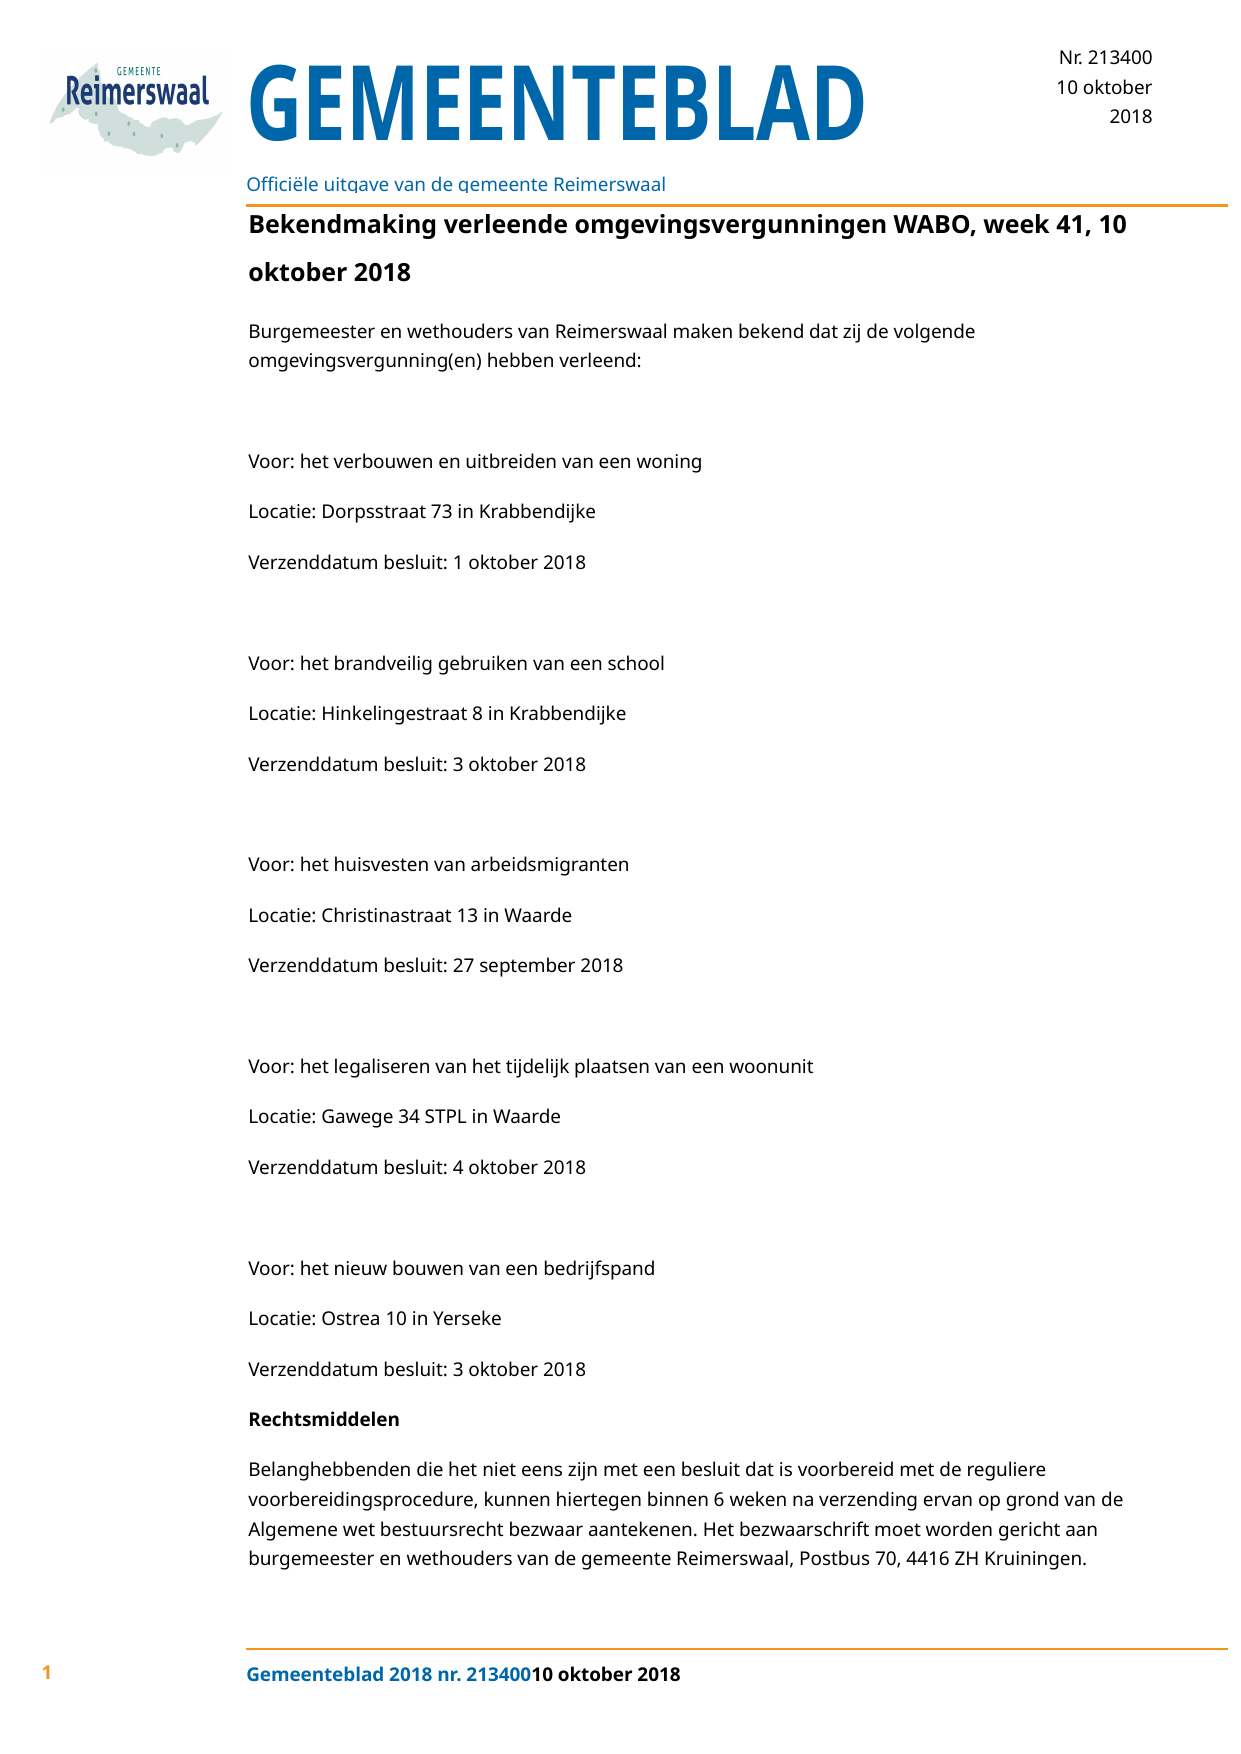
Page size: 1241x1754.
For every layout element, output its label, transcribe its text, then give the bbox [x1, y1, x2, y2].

text Verzenddatum besluit: 3 oktober 2018 [248, 751, 1152, 777]
text Locatie: Dorpsstraat 73 in Krabbendijke [248, 499, 1152, 524]
text Voor: het brandveilig gebruiken van een school [248, 650, 1152, 676]
text Belanghebbenden die het niet eens zijn met een besluit dat is voorbereid met de reguliere voorbereidingsprocedure, kunnen hiertegen binnen 6 weken na verzending ervan op grond van de Algemene wet bestuursrecht bezwaar aantekenen. Het bezwaarschrift moet worden gericht aan burgemeester en wethouders van de gemeente Reimerswaal, Postbus 70, 4416 ZH Kruiningen. [248, 1457, 1152, 1571]
text Locatie: Christinastraat 13 in Waarde [248, 902, 1152, 928]
text Voor: het legaliseren van het tijdelijk plaatsen van een woonunit [248, 1053, 1152, 1079]
text Locatie: Gawege 34 STPL in Waarde [248, 1104, 1152, 1129]
text Verzenddatum besluit: 27 september 2018 [248, 952, 1152, 978]
text Verzenddatum besluit: 3 oktober 2018 [248, 1356, 1152, 1382]
text Burgemeester en wethouders van Reimerswaal maken bekend dat zij de volgende omgevingsvergunning(en) hebben verleend: [248, 318, 1152, 373]
picture [41, 47, 231, 172]
text Voor: het huisvesten van arbeidsmigranten [248, 852, 1152, 877]
text Voor: het nieuw bouwen van een bedrijfspand [248, 1255, 1152, 1281]
text Rechtsmiddelen [248, 1406, 1152, 1432]
text Bekendmaking verleende omgevingsvergunningen WABO, week 41, 10 oktober 2018 [248, 207, 1152, 288]
text Voor: het verbouwen en uitbreiden van een woning [248, 448, 1152, 474]
text Locatie: Ostrea 10 in Yerseke [248, 1305, 1152, 1331]
text Locatie: Hinkelingestraat 8 in Krabbendijke [248, 700, 1152, 726]
text Verzenddatum besluit: 1 oktober 2018 [248, 549, 1152, 575]
text Verzenddatum besluit: 4 oktober 2018 [248, 1154, 1152, 1180]
